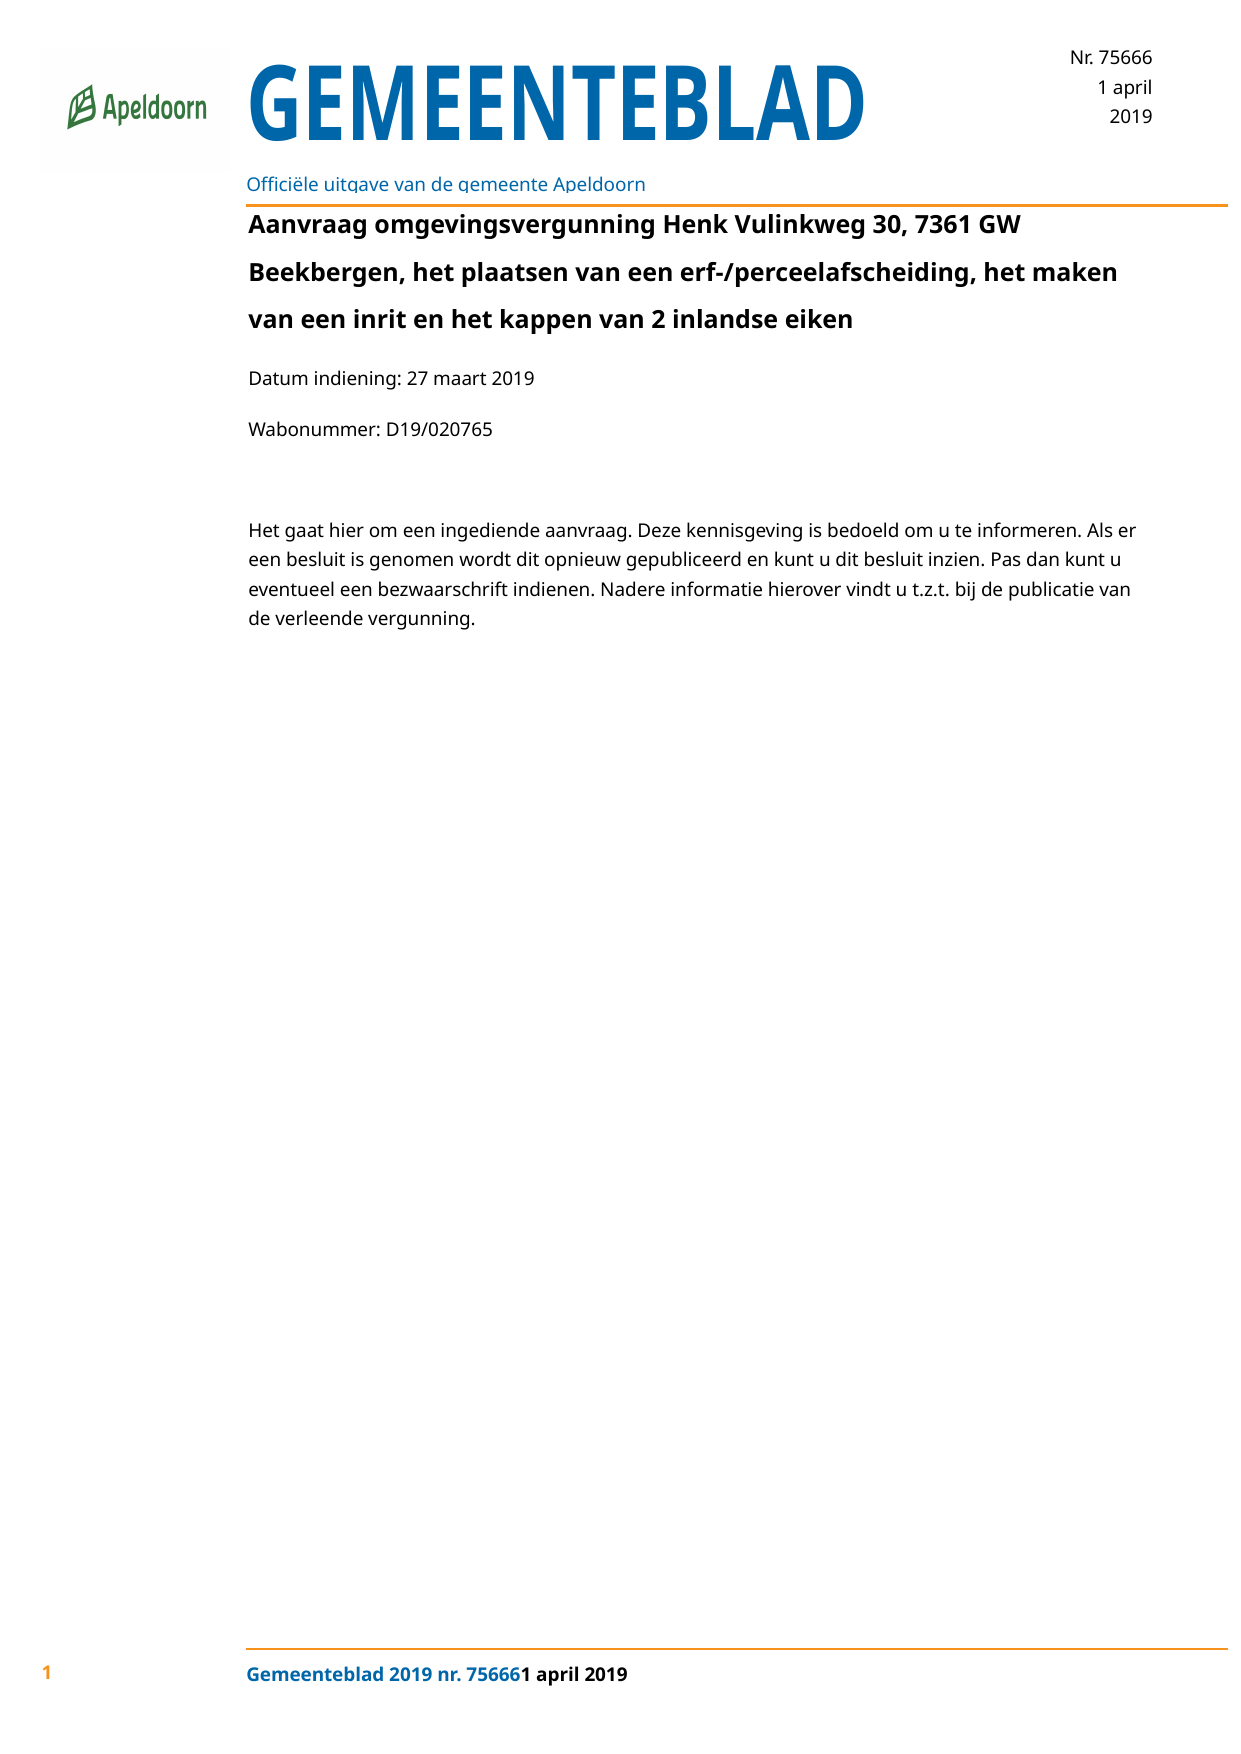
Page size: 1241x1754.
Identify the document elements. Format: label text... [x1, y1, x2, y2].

text Wabonummer: D19/020765 [248, 416, 1152, 442]
text Aanvraag omgevingsvergunning Henk Vulinkweg 30, 7361 GW Beekbergen, het plaatsen van een erf-/perceelafscheiding, het maken van een inrit en het kappen van 2 inlandse eiken [248, 207, 1152, 336]
text Datum indiening: 27 maart 2019 [248, 366, 1152, 391]
picture [41, 47, 231, 172]
text Het gaat hier om een ingediende aanvraag. Deze kennisgeving is bedoeld om u te informeren. Als er een besluit is genomen wordt dit opnieuw gepubliceerd en kunt u dit besluit inzien. Pas dan kunt u eventueel een bezwaarschrift indienen. Nadere informatie hierover vindt u t.z.t. bij de publicatie van de verleende vergunning. [248, 517, 1152, 631]
